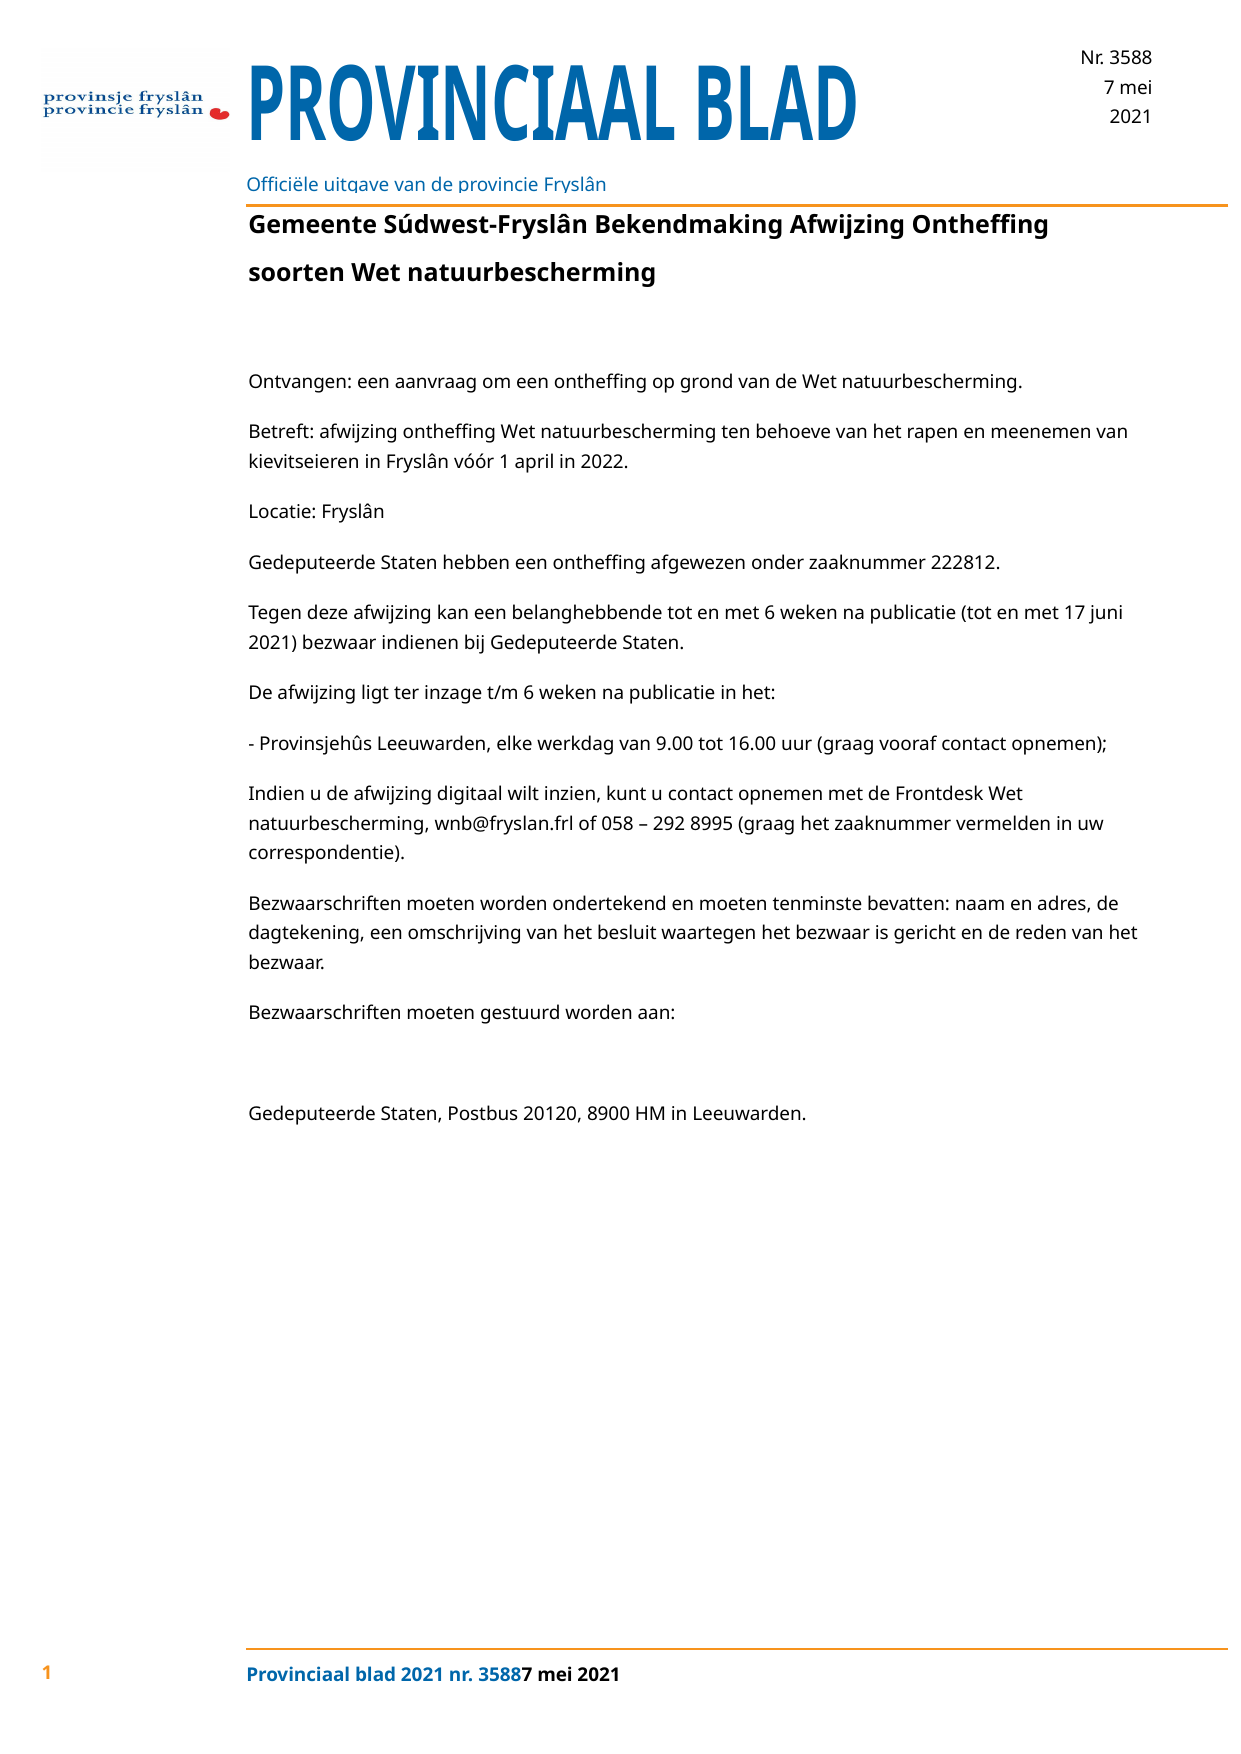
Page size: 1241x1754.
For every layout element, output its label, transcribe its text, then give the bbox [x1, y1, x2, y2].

text Betreft: afwijzing ontheffing Wet natuurbescherming ten behoeve van het rapen en meenemen van kievitseieren in Fryslân vóór 1 april in 2022. [248, 419, 1152, 474]
text Bezwaarschriften moeten worden ondertekend en moeten tenminste bevatten: naam en adres, de dagtekening, een omschrijving van het besluit waartegen het bezwaar is gericht en de reden van het bezwaar. [248, 890, 1152, 975]
text Tegen deze afwijzing kan een belanghebbende tot en met 6 weken na publicatie (tot en met 17 juni 2021) bezwaar indienen bij Gedeputeerde Staten. [248, 599, 1152, 655]
text Ontvangen: een aanvraag om een ontheffing op grond van de Wet natuurbescherming. [248, 368, 1152, 394]
text Bezwaarschriften moeten gestuurd worden aan: [248, 999, 1152, 1025]
picture [41, 47, 231, 172]
text Gemeente Súdwest-Fryslân Bekendmaking Afwijzing Ontheffing soorten Wet natuurbescherming [248, 207, 1152, 288]
text Gedeputeerde Staten, Postbus 20120, 8900 HM in Leeuwarden. [248, 1100, 1152, 1126]
text - Provinsjehûs Leeuwarden, elke werkdag van 9.00 tot 16.00 uur (graag vooraf contact opnemen); [248, 730, 1152, 756]
text De afwijzing ligt ter inzage t/m 6 weken na publicatie in het: [248, 679, 1152, 705]
text Locatie: Fryslân [248, 499, 1152, 524]
text Gedeputeerde Staten hebben een ontheffing afgewezen onder zaaknummer 222812. [248, 549, 1152, 575]
text Indien u de afwijzing digitaal wilt inzien, kunt u contact opnemen met de Frontdesk Wet natuurbescherming, wnb@fryslan.frl of 058 – 292 8995 (graag het zaaknummer vermelden in uw correspondentie). [248, 780, 1152, 865]
